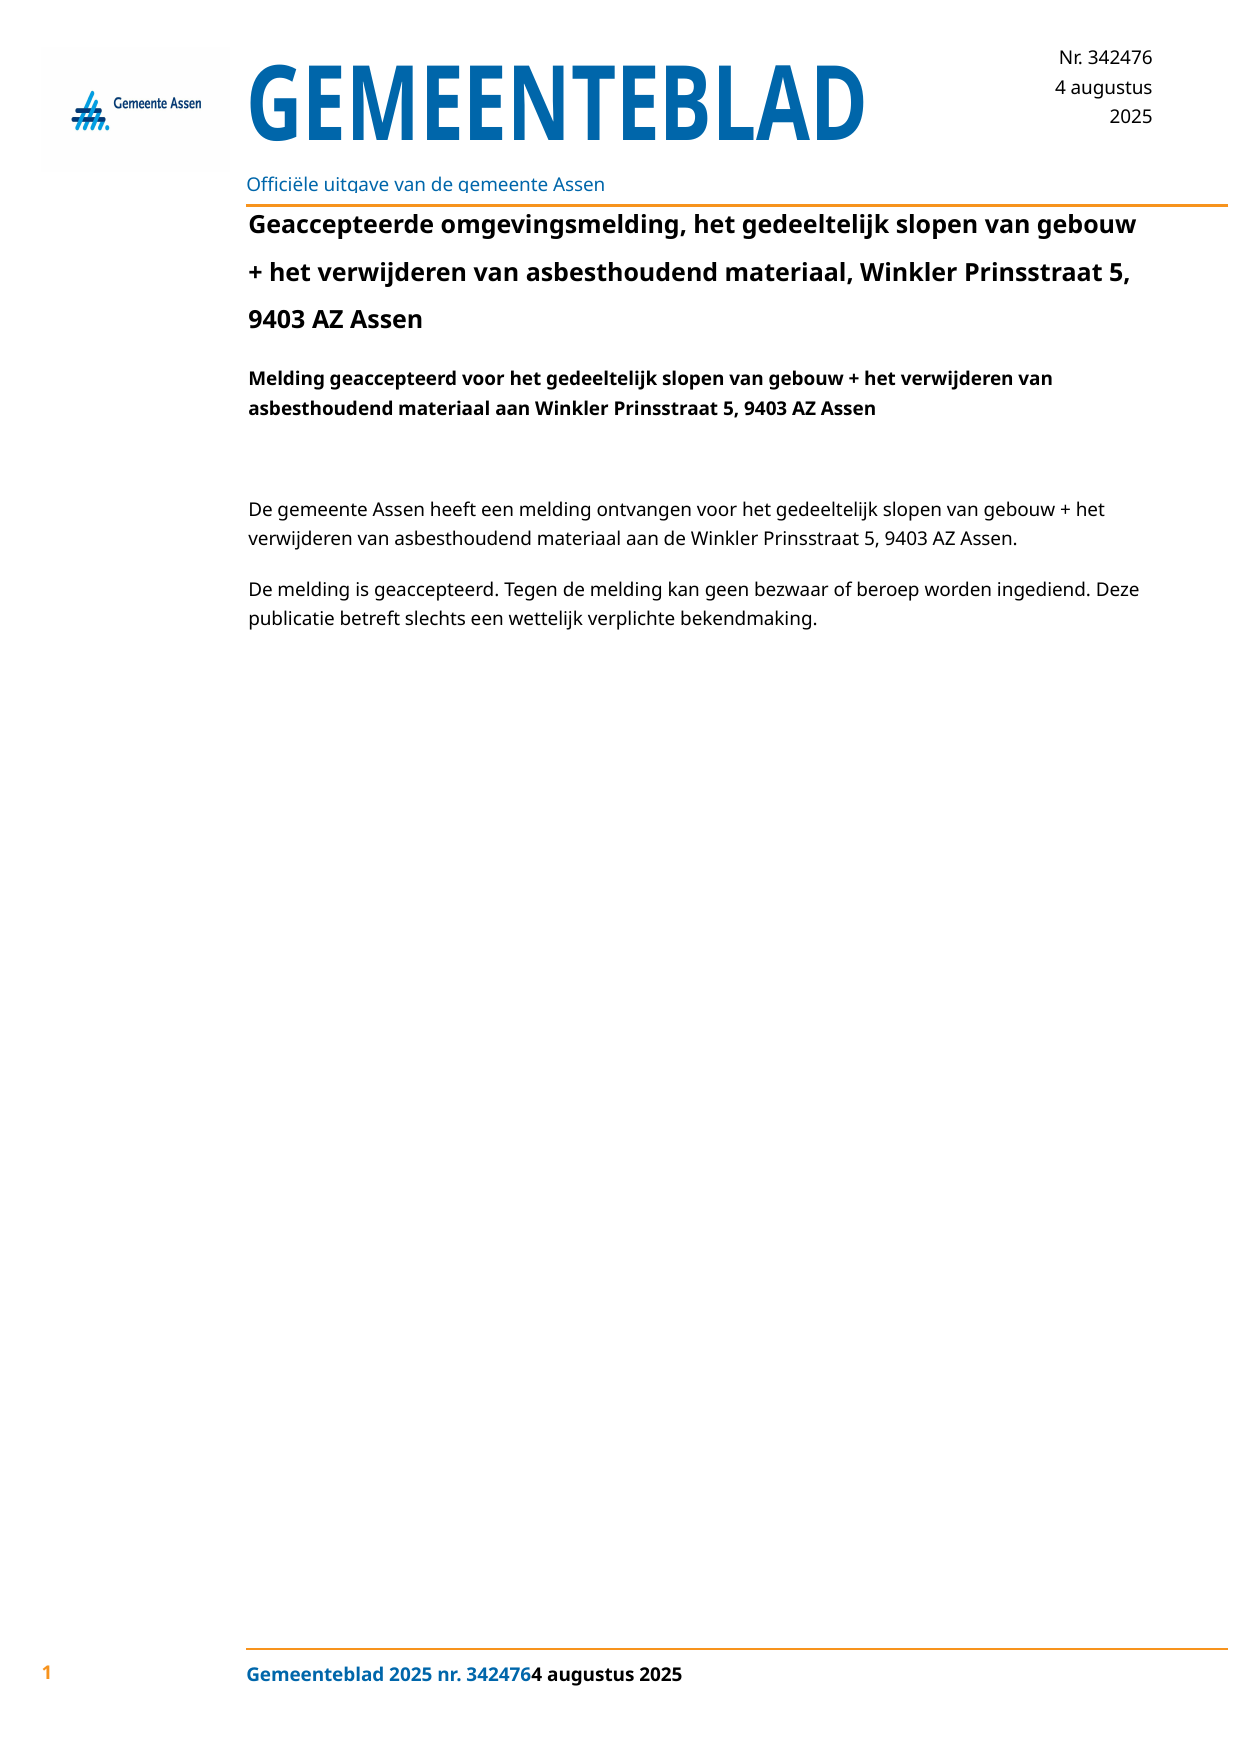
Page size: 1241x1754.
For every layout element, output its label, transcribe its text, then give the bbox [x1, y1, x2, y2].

text Geaccepteerde omgevingsmelding, het gedeeltelijk slopen van gebouw + het verwijderen van asbesthoudend materiaal, Winkler Prinsstraat 5, 9403 AZ Assen [248, 207, 1152, 336]
text De melding is geaccepteerd. Tegen de melding kan geen bezwaar of beroep worden ingediend. Deze publicatie betreft slechts een wettelijk verplichte bekendmaking. [248, 576, 1152, 631]
text Melding geaccepteerd voor het gedeeltelijk slopen van gebouw + het verwijderen van asbesthoudend materiaal aan Winkler Prinsstraat 5, 9403 AZ Assen [248, 366, 1152, 421]
text De gemeente Assen heeft een melding ontvangen voor het gedeeltelijk slopen van gebouw + het verwijderen van asbesthoudend materiaal aan de Winkler Prinsstraat 5, 9403 AZ Assen. [248, 496, 1152, 551]
picture [41, 47, 231, 172]
